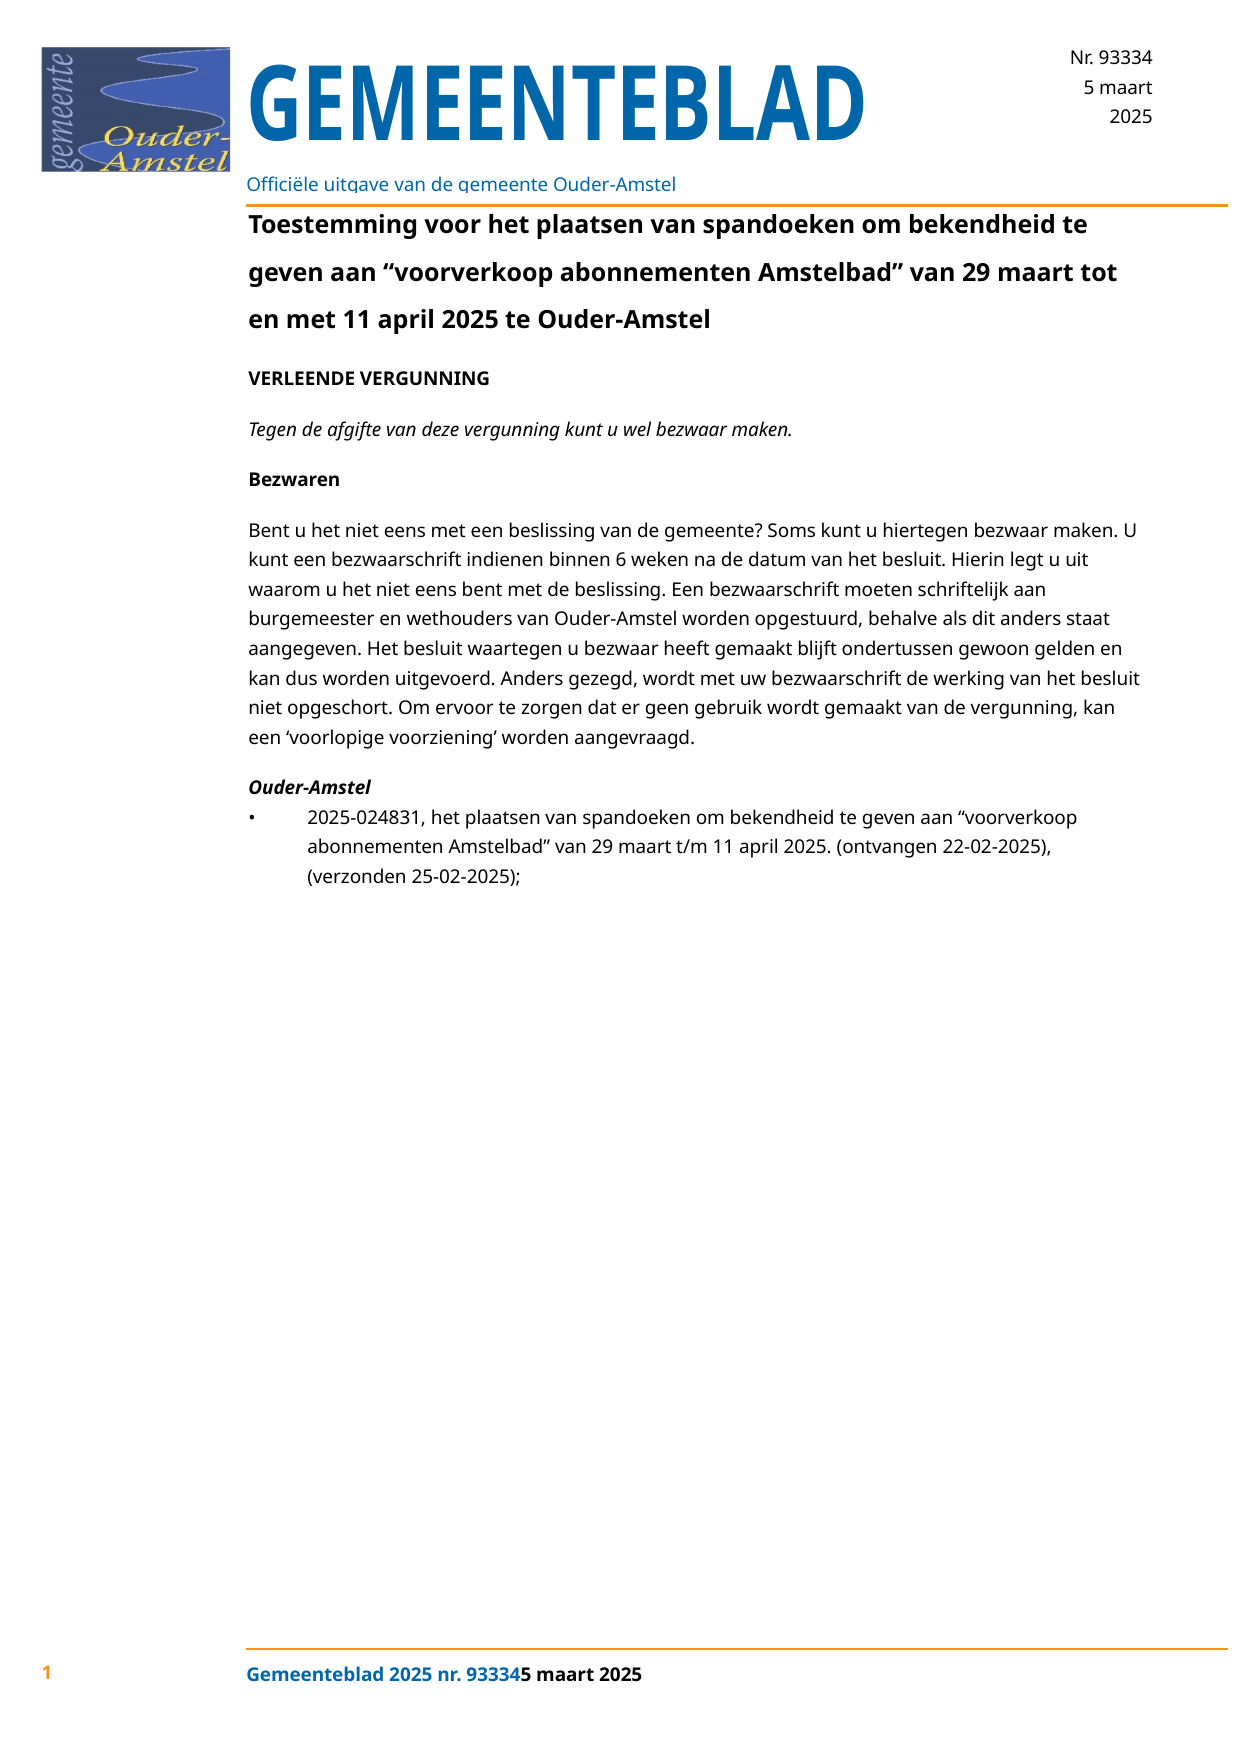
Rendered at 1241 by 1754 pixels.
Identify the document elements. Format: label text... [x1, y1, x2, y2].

text Bezwaren [248, 466, 1152, 492]
picture [41, 47, 231, 172]
text Tegen de afgifte van deze vergunning kunt u wel bezwaar maken. [248, 416, 1152, 442]
text VERLEENDE VERGUNNING [248, 366, 1152, 391]
text Ouder-Amstel [248, 774, 1152, 800]
text Toestemming voor het plaatsen van spandoeken om bekendheid te geven aan “voorverkoop abonnementen Amstelbad” van 29 maart tot en met 11 april 2025 te Ouder-Amstel [248, 207, 1152, 336]
list 2025-024831, het plaatsen van spandoeken om bekendheid te geven aan “voorverkoop abonnementen Amstelbad” van 29 maart t/m 11 april 2025. (ontvangen 22-02-2025), (verzonden 25-02-2025); [248, 804, 1152, 889]
text Bent u het niet eens met een beslissing van de gemeente? Soms kunt u hiertegen bezwaar maken. U kunt een bezwaarschrift indienen binnen 6 weken na de datum van het besluit. Hierin legt u uit waarom u het niet eens bent met de beslissing. Een bezwaarschrift moeten schriftelijk aan burgemeester en wethouders van Ouder-Amstel worden opgestuurd, behalve als dit anders staat aangegeven. Het besluit waartegen u bezwaar heeft gemaakt blijft ondertussen gewoon gelden en kan dus worden uitgevoerd. Anders gezegd, wordt met uw bezwaarschrift de werking van het besluit niet opgeschort. Om ervoor te zorgen dat er geen gebruik wordt gemaakt van de vergunning, kan een ‘voorlopige voorziening’ worden aangevraagd. [248, 517, 1152, 749]
